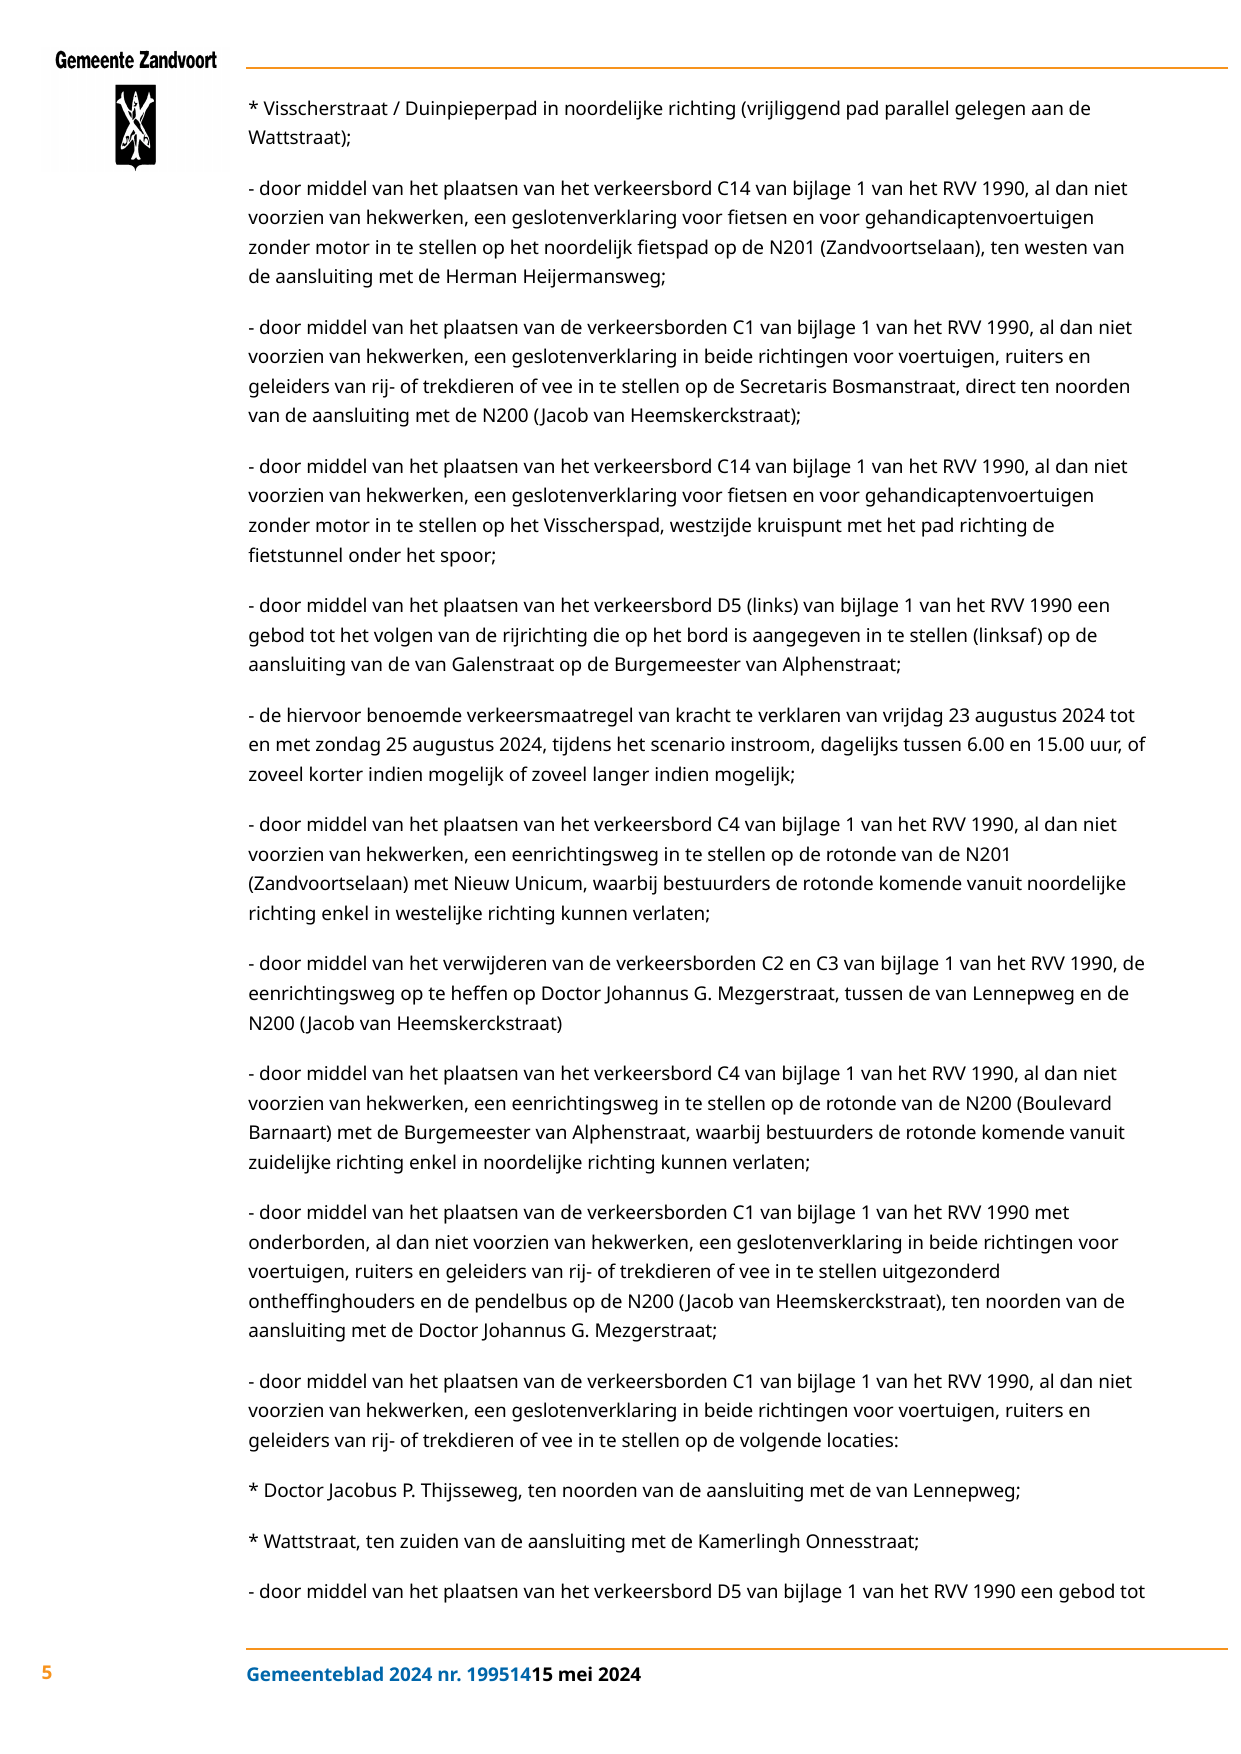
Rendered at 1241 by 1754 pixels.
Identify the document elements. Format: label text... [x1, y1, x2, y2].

text - door middel van het plaatsen van de verkeersborden C1 van bijlage 1 van het RVV 1990, al dan niet voorzien van hekwerken, een geslotenverklaring in beide richtingen voor voertuigen, ruiters en geleiders van rij- of trekdieren of vee in te stellen op de volgende locaties: [248, 1368, 1152, 1453]
text - de hiervoor benoemde verkeersmaatregel van kracht te verklaren van vrijdag 23 augustus 2024 tot en met zondag 25 augustus 2024, tijdens het scenario instroom, dagelijks tussen 6.00 en 15.00 uur, of zoveel korter indien mogelijk of zoveel langer indien mogelijk; [248, 702, 1152, 787]
text - door middel van het plaatsen van het verkeersbord D5 van bijlage 1 van het RVV 1990 een gebod tot [248, 1578, 1152, 1604]
text * Wattstraat, ten zuiden van de aansluiting met de Kamerlingh Onnesstraat; [248, 1528, 1152, 1554]
text * Doctor Jacobus P. Thijsseweg, ten noorden van de aansluiting met de van Lennepweg; [248, 1478, 1152, 1503]
text - door middel van het plaatsen van de verkeersborden C1 van bijlage 1 van het RVV 1990 met onderborden, al dan niet voorzien van hekwerken, een geslotenverklaring in beide richtingen voor voertuigen, ruiters en geleiders van rij- of trekdieren of vee in te stellen uitgezonderd ontheffinghouders en de pendelbus op de N200 (Jacob van Heemskerckstraat), ten noorden van de aansluiting met de Doctor Johannus G. Mezgerstraat; [248, 1199, 1152, 1343]
picture [41, 47, 231, 172]
text - door middel van het plaatsen van het verkeersbord C14 van bijlage 1 van het RVV 1990, al dan niet voorzien van hekwerken, een geslotenverklaring voor fietsen en voor gehandicaptenvoertuigen zonder motor in te stellen op het noordelijk fietspad op de N201 (Zandvoortselaan), ten westen van de aansluiting met de Herman Heijermansweg; [248, 175, 1152, 289]
text * Visscherstraat / Duinpieperpad in noordelijke richting (vrijliggend pad parallel gelegen aan de Wattstraat); [248, 95, 1152, 150]
text - door middel van het plaatsen van het verkeersbord C14 van bijlage 1 van het RVV 1990, al dan niet voorzien van hekwerken, een geslotenverklaring voor fietsen en voor gehandicaptenvoertuigen zonder motor in te stellen op het Visscherspad, westzijde kruispunt met het pad richting de fietstunnel onder het spoor; [248, 453, 1152, 568]
text - door middel van het verwijderen van de verkeersborden C2 en C3 van bijlage 1 van het RVV 1990, de eenrichtingsweg op te heffen op Doctor Johannus G. Mezgerstraat, tussen de van Lennepweg en de N200 (Jacob van Heemskerckstraat) [248, 951, 1152, 1036]
text - door middel van het plaatsen van het verkeersbord C4 van bijlage 1 van het RVV 1990, al dan niet voorzien van hekwerken, een eenrichtingsweg in te stellen op de rotonde van de N201 (Zandvoortselaan) met Nieuw Unicum, waarbij bestuurders de rotonde komende vanuit noordelijke richting enkel in westelijke richting kunnen verlaten; [248, 811, 1152, 926]
text - door middel van het plaatsen van de verkeersborden C1 van bijlage 1 van het RVV 1990, al dan niet voorzien van hekwerken, een geslotenverklaring in beide richtingen voor voertuigen, ruiters en geleiders van rij- of trekdieren of vee in te stellen op de Secretaris Bosmanstraat, direct ten noorden van de aansluiting met de N200 (Jacob van Heemskerckstraat); [248, 314, 1152, 428]
text - door middel van het plaatsen van het verkeersbord D5 (links) van bijlage 1 van het RVV 1990 een gebod tot het volgen van de rijrichting die op het bord is aangegeven in te stellen (linksaf) op de aansluiting van de van Galenstraat op de Burgemeester van Alphenstraat; [248, 592, 1152, 677]
text - door middel van het plaatsen van het verkeersbord C4 van bijlage 1 van het RVV 1990, al dan niet voorzien van hekwerken, een eenrichtingsweg in te stellen op de rotonde van de N200 (Boulevard Barnaart) met de Burgemeester van Alphenstraat, waarbij bestuurders de rotonde komende vanuit zuidelijke richting enkel in noordelijke richting kunnen verlaten; [248, 1060, 1152, 1175]
